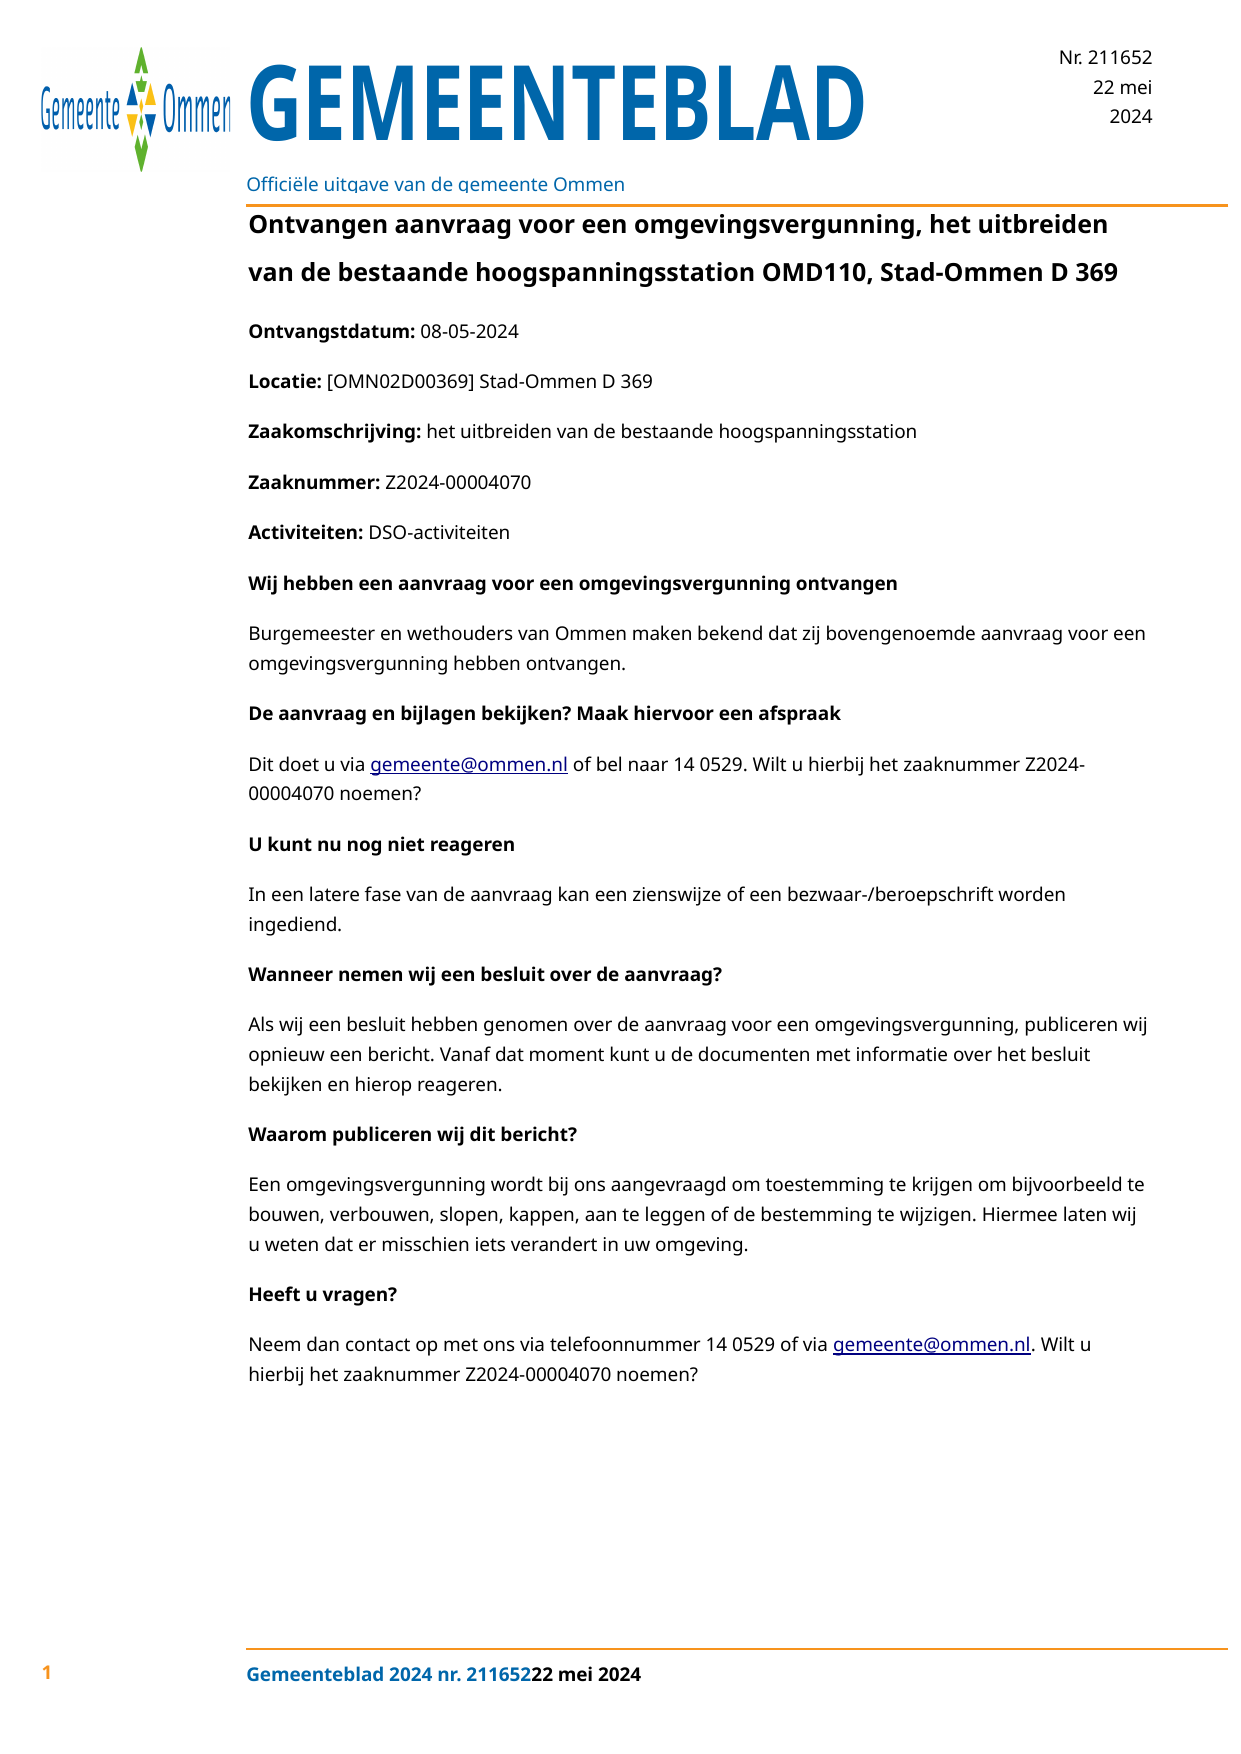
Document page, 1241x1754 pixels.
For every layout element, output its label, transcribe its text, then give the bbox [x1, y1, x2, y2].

text Een omgevingsvergunning wordt bij ons aangevraagd om toestemming te krijgen om bijvoorbeeld te bouwen, verbouwen, slopen, kappen, aan te leggen of de bestemming te wijzigen. Hiermee laten wij u weten dat er misschien iets verandert in uw omgeving. [248, 1172, 1152, 1257]
text In een latere fase van de aanvraag kan een zienswijze of een bezwaar-/beroepschrift worden ingediend. [248, 881, 1152, 937]
text Heeft u vragen? [248, 1281, 1152, 1307]
text Zaakomschrijving: het uitbreiden van de bestaande hoogspanningsstation [248, 419, 1152, 444]
text Neem dan contact op met ons via telefoonnummer 14 0529 of via gemeente@ommen.nl. Wilt u hierbij het zaaknummer Z2024-00004070 noemen? [248, 1332, 1152, 1387]
text Ontvangen aanvraag voor een omgevingsvergunning, het uitbreiden van de bestaande hoogspanningsstation OMD110, Stad-Ommen D 369 [248, 207, 1152, 288]
text Dit doet u via gemeente@ommen.nl of bel naar 14 0529. Wilt u hierbij het zaaknummer Z2024-00004070 noemen? [248, 751, 1152, 806]
text Burgemeester en wethouders van Ommen maken bekend dat zij bovengenoemde aanvraag voor een omgevingsvergunning hebben ontvangen. [248, 620, 1152, 676]
text Locatie: [OMN02D00369] Stad-Ommen D 369 [248, 368, 1152, 394]
text U kunt nu nog niet reageren [248, 831, 1152, 857]
text De aanvraag en bijlagen bekijken? Maak hiervoor een afspraak [248, 700, 1152, 726]
text Ontvangstdatum: 08-05-2024 [248, 318, 1152, 344]
text Activiteiten: DSO-activiteiten [248, 519, 1152, 545]
text Wij hebben een aanvraag voor een omgevingsvergunning ontvangen [248, 570, 1152, 596]
text Als wij een besluit hebben genomen over de aanvraag voor een omgevingsvergunning, publiceren wij opnieuw een bericht. Vanaf dat moment kunt u de documenten met informatie over het besluit bekijken en hierop reageren. [248, 1012, 1152, 1097]
text Zaaknummer: Z2024-00004070 [248, 469, 1152, 495]
text Wanneer nemen wij een besluit over de aanvraag? [248, 961, 1152, 987]
text Waarom publiceren wij dit bericht? [248, 1121, 1152, 1147]
picture [41, 47, 231, 172]
